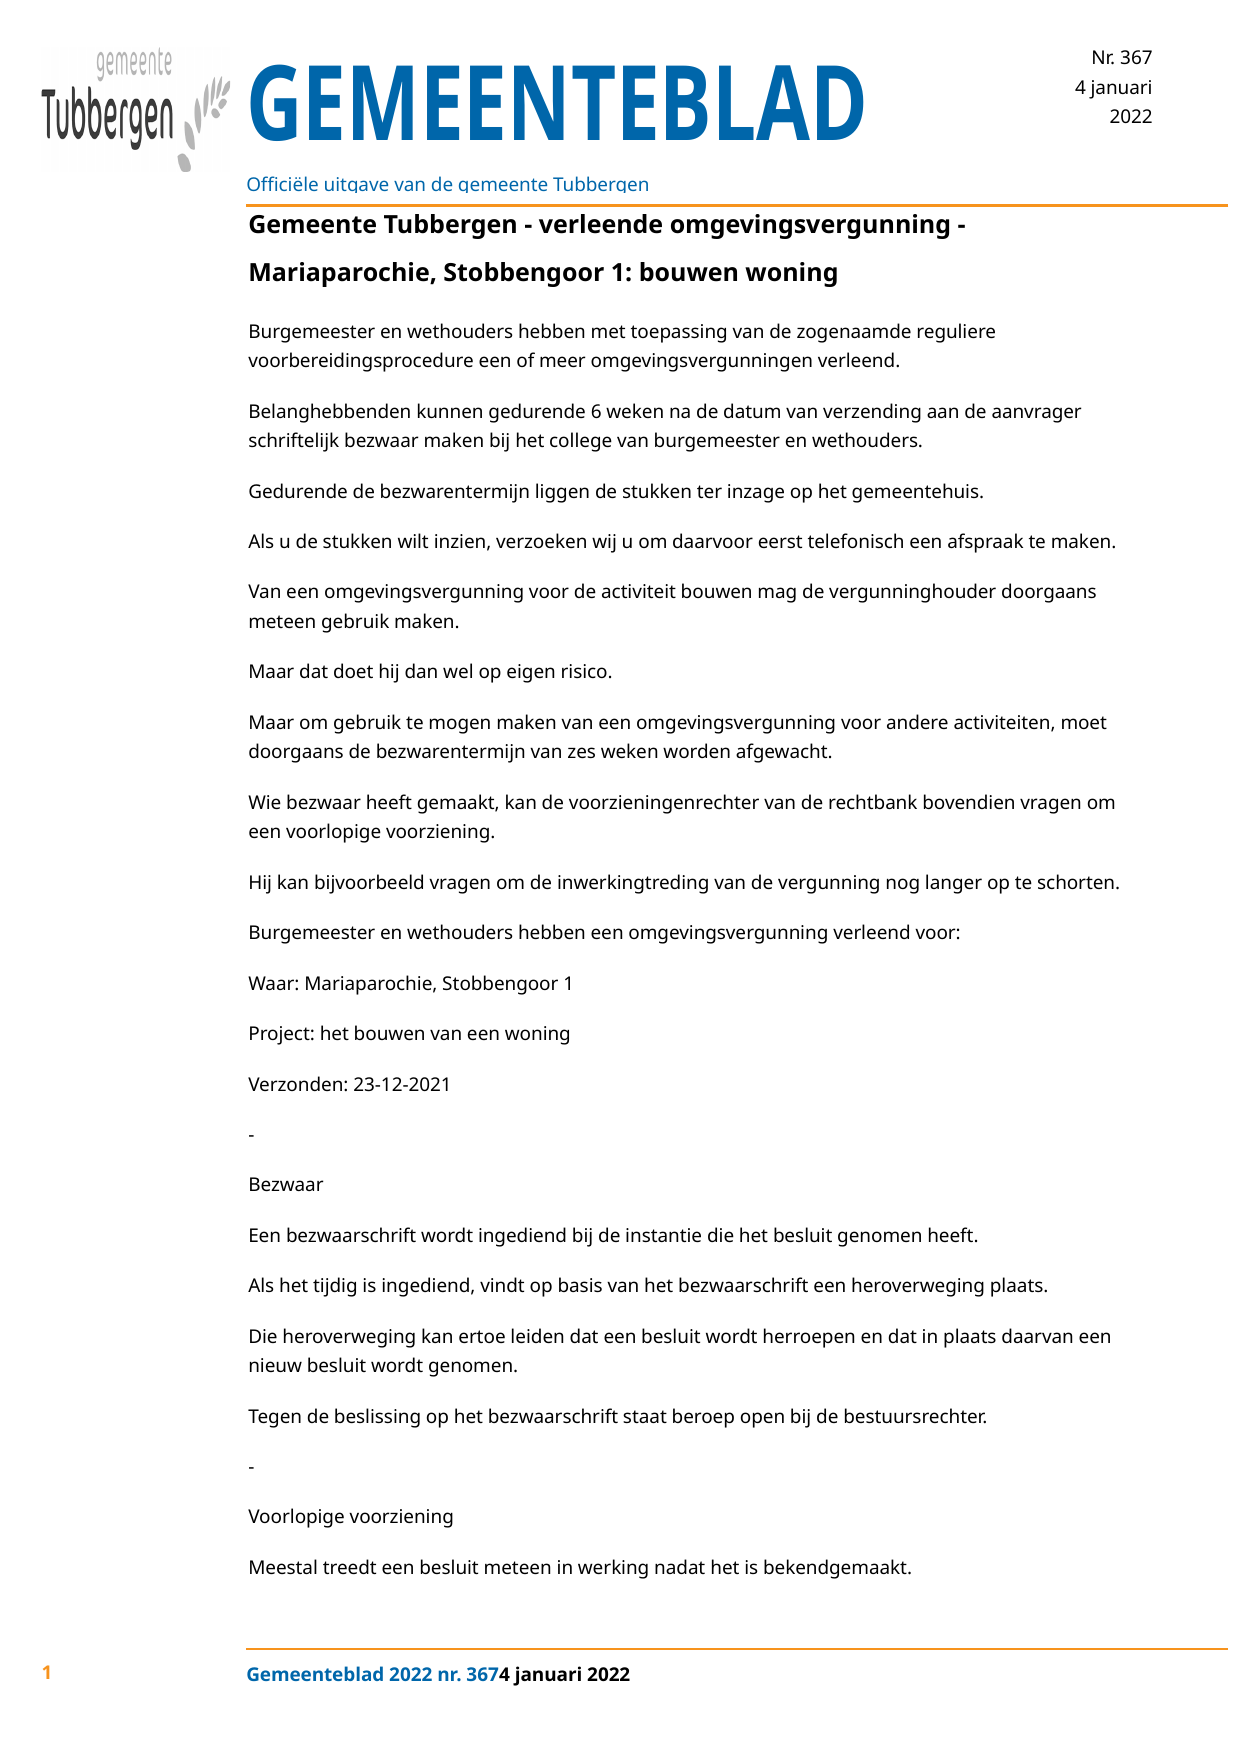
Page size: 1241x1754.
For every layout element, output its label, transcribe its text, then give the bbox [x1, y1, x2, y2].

text Burgemeester en wethouders hebben met toepassing van de zogenaamde reguliere voorbereidingsprocedure een of meer omgevingsvergunningen verleend. [248, 318, 1152, 373]
text Project: het bouwen van een woning [248, 1020, 1152, 1046]
text Voorlopige voorziening [248, 1504, 1152, 1529]
text Hij kan bijvoorbeeld vragen om de inwerkingtreding van de vergunning nog langer op te schorten. [248, 869, 1152, 895]
text Verzonden: 23-12-2021 [248, 1071, 1152, 1097]
text - [248, 1121, 1152, 1147]
text Van een omgevingsvergunning voor de activiteit bouwen mag de vergunninghouder doorgaans meteen gebruik maken. [248, 579, 1152, 634]
text Maar dat doet hij dan wel op eigen risico. [248, 659, 1152, 684]
text Tegen de beslissing op het bezwaarschrift staat beroep open bij de bestuursrechter. [248, 1403, 1152, 1429]
text Waar: Mariaparochie, Stobbengoor 1 [248, 970, 1152, 996]
text Meestal treedt een besluit meteen in werking nadat het is bekendgemaakt. [248, 1554, 1152, 1580]
text Wie bezwaar heeft gemaakt, kan de voorzieningenrechter van de rechtbank bovendien vragen om een voorlopige voorziening. [248, 789, 1152, 844]
text - [248, 1453, 1152, 1479]
text Als het tijdig is ingediend, vindt op basis van het bezwaarschrift een heroverweging plaats. [248, 1272, 1152, 1298]
picture [41, 47, 231, 172]
text Bezwaar [248, 1172, 1152, 1197]
text Gemeente Tubbergen - verleende omgevingsvergunning - Mariaparochie, Stobbengoor 1: bouwen woning [248, 207, 1152, 288]
text Burgemeester en wethouders hebben een omgevingsvergunning verleend voor: [248, 919, 1152, 945]
text Maar om gebruik te mogen maken van een omgevingsvergunning voor andere activiteiten, moet doorgaans de bezwarentermijn van zes weken worden afgewacht. [248, 709, 1152, 764]
text Belanghebbenden kunnen gedurende 6 weken na de datum van verzending aan de aanvrager schriftelijk bezwaar maken bij het college van burgemeester en wethouders. [248, 398, 1152, 453]
text Als u de stukken wilt inzien, verzoeken wij u om daarvoor eerst telefonisch een afspraak te maken. [248, 528, 1152, 554]
text Gedurende de bezwarentermijn liggen de stukken ter inzage op het gemeentehuis. [248, 478, 1152, 504]
text Die heroverweging kan ertoe leiden dat een besluit wordt herroepen en dat in plaats daarvan een nieuw besluit wordt genomen. [248, 1323, 1152, 1378]
text Een bezwaarschrift wordt ingediend bij de instantie die het besluit genomen heeft. [248, 1222, 1152, 1248]
